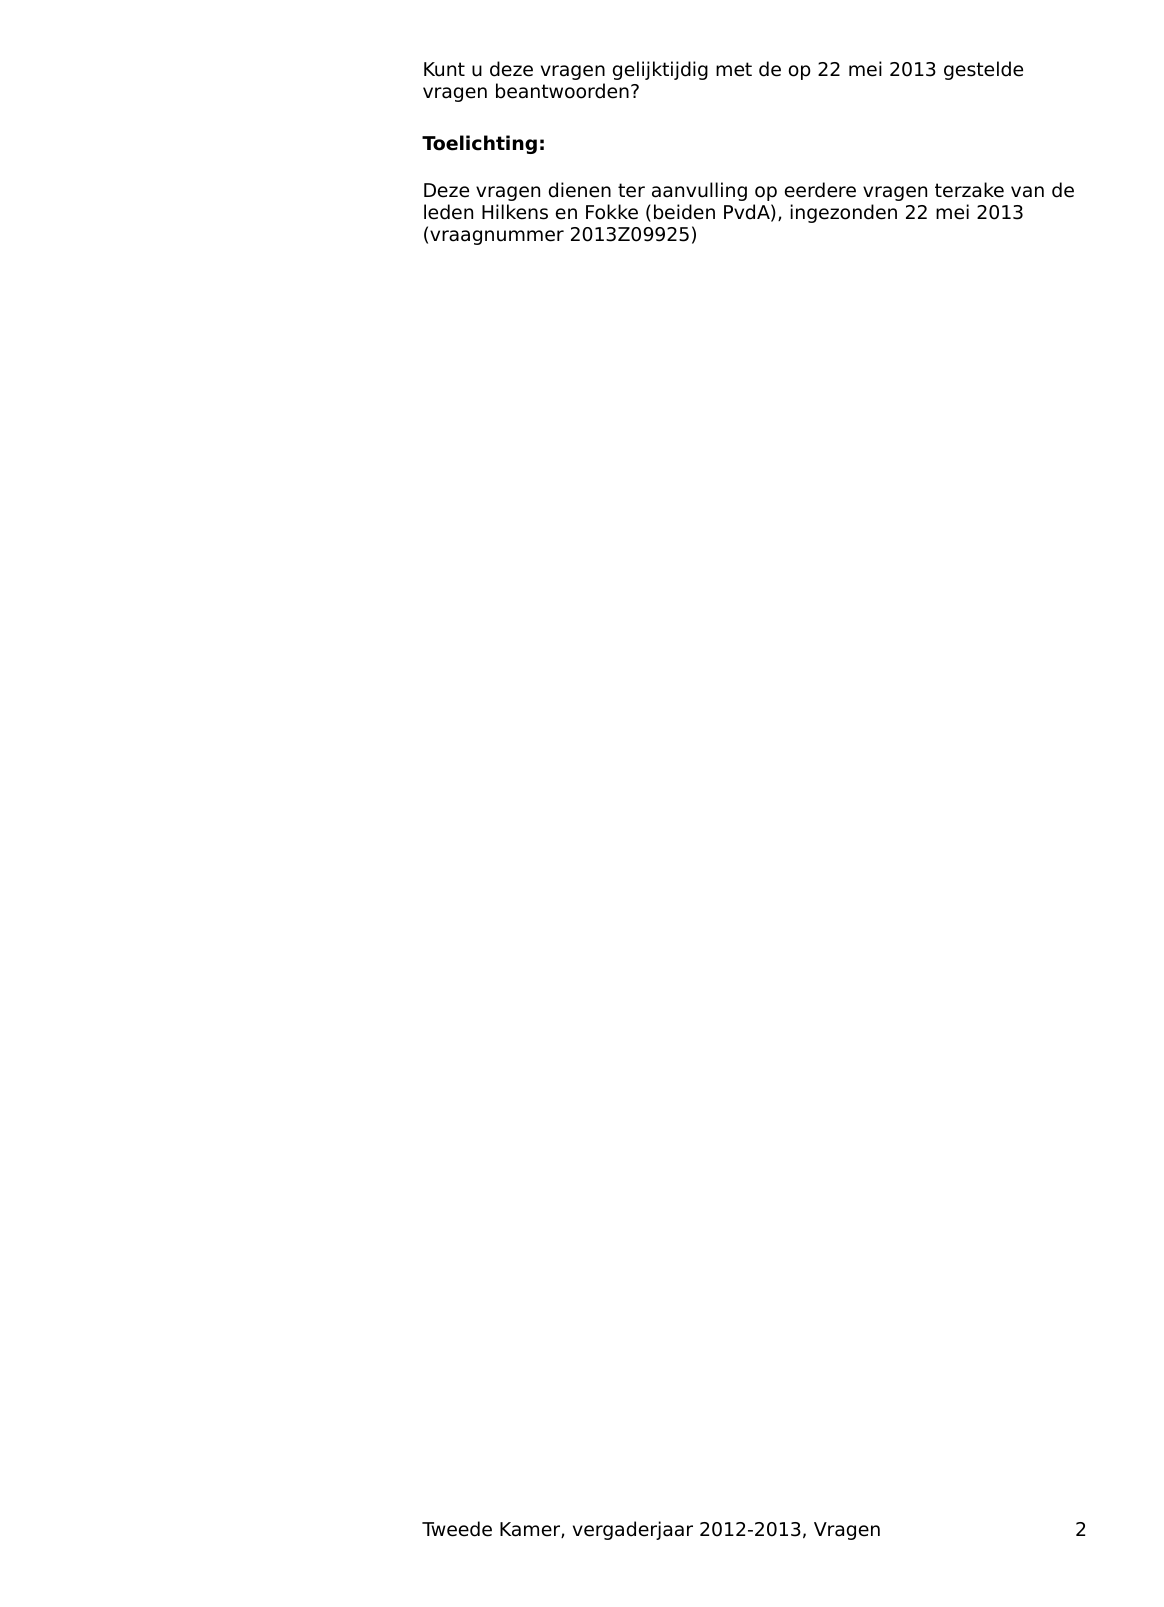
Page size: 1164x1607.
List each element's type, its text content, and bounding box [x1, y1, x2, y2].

text Deze vragen dienen ter aanvulling op eerdere vragen terzake van de leden Hilkens en Fokke (beiden PvdA), ingezonden 22 mei 2013 (vraagnummer 2013Z09925) [422, 180, 1087, 246]
subtitle Toelichting: [422, 133, 1087, 155]
text Kunt u deze vragen gelijktijdig met de op 22 mei 2013 gestelde vragen beantwoorden? [422, 59, 1087, 103]
